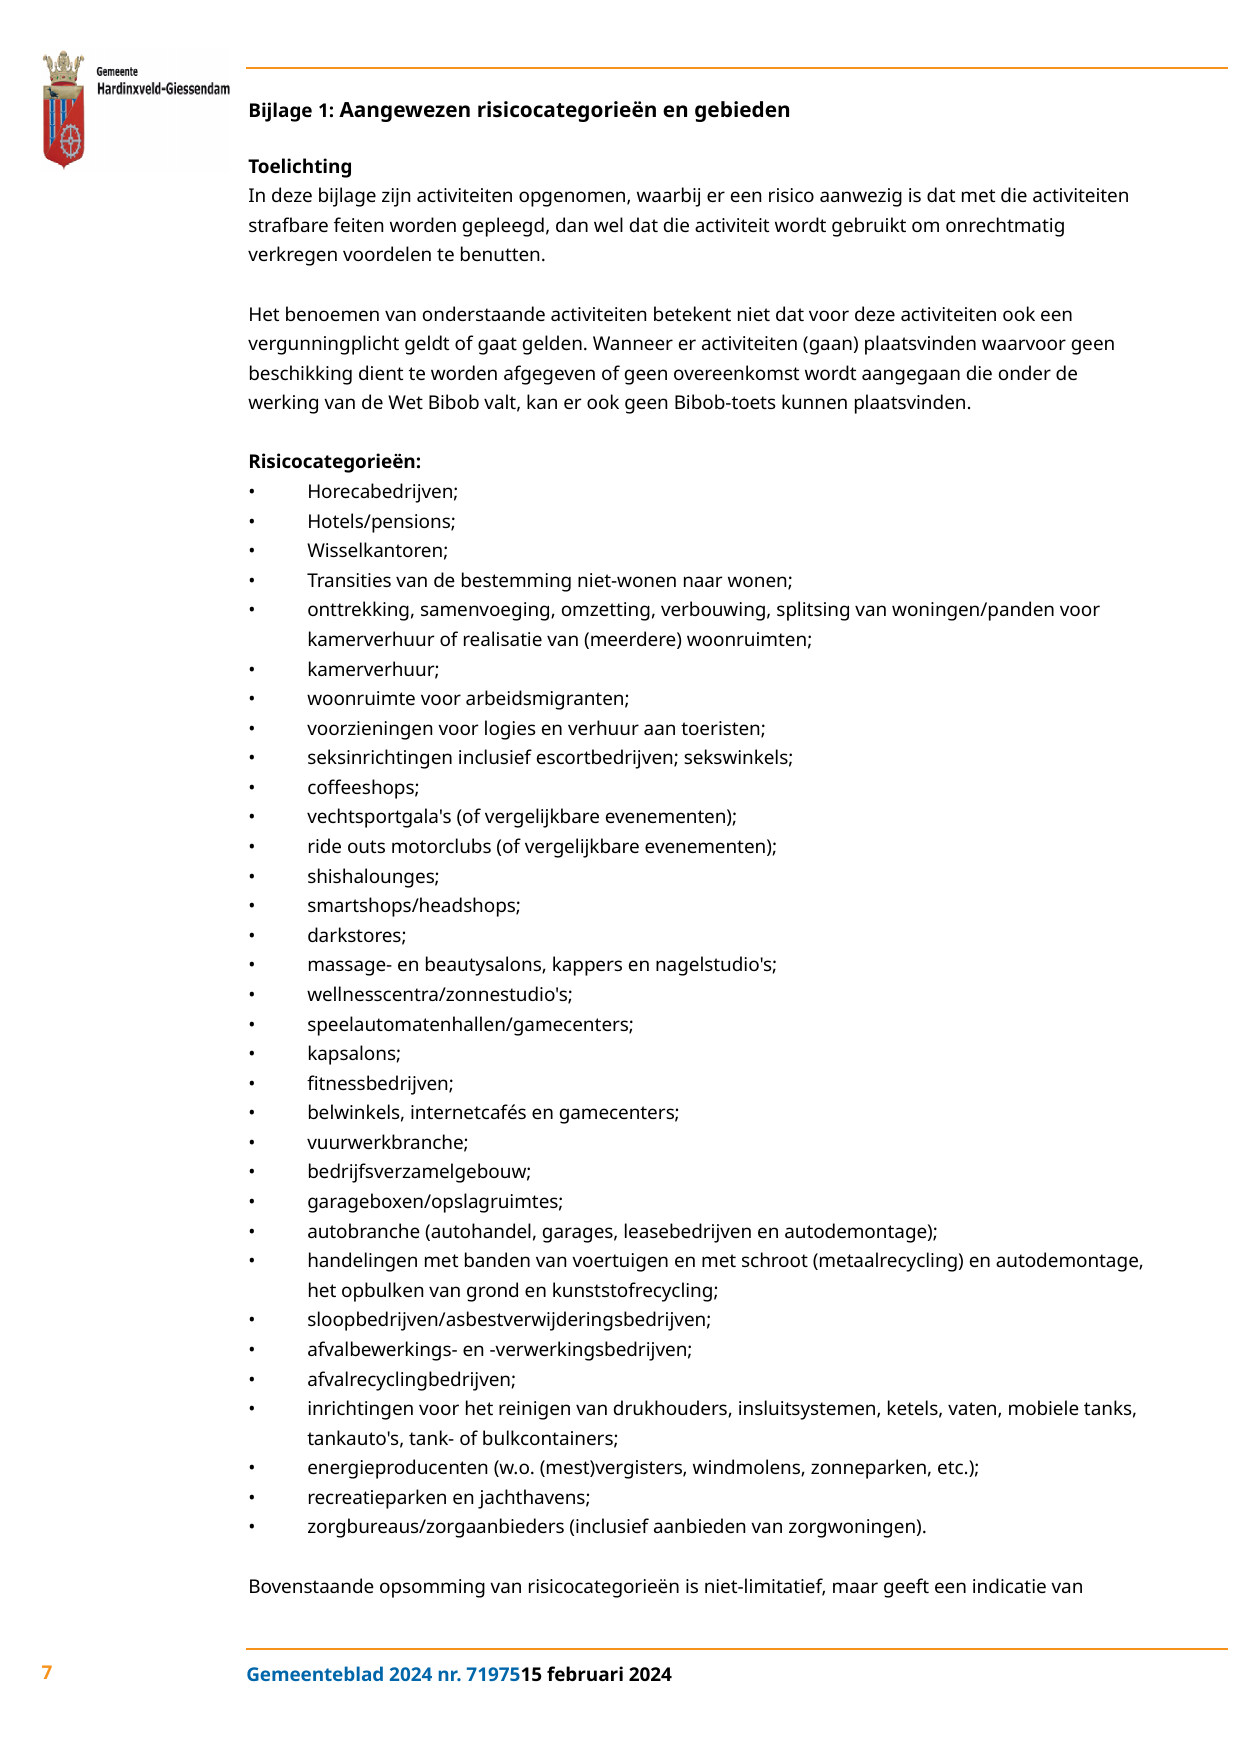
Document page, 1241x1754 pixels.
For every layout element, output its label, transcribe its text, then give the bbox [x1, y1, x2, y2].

list wellnesscentra/zonnestudio's; [248, 981, 1152, 1007]
list inrichtingen voor het reinigen van drukhouders, insluitsystemen, ketels, vaten, mobiele tanks, tankauto's, tank- of bulkcontainers; [248, 1395, 1152, 1451]
list afvalrecyclingbedrijven; [248, 1366, 1152, 1392]
list onttrekking, samenvoeging, omzetting, verbouwing, splitsing van woningen/panden voor kamerverhuur of realisatie van (meerdere) woonruimten; [248, 597, 1152, 652]
list Horecabedrijven; [248, 478, 1152, 504]
text Toelichting [248, 153, 1152, 179]
list garageboxen/opslagruimtes; [248, 1188, 1152, 1214]
list Transities van de bestemming niet-wonen naar wonen; [248, 567, 1152, 593]
picture [41, 47, 231, 172]
text Bijlage 1: Aangewezen risicocategorieën en gebieden [248, 95, 1152, 123]
list fitnessbedrijven; [248, 1070, 1152, 1096]
list ride outs motorclubs (of vergelijkbare evenementen); [248, 833, 1152, 859]
list zorgbureaus/zorgaanbieders (inclusief aanbieden van zorgwoningen). [248, 1514, 1152, 1539]
list afvalbewerkings- en -verwerkingsbedrijven; [248, 1336, 1152, 1362]
list coffeeshops; [248, 774, 1152, 800]
list kamerverhuur; [248, 656, 1152, 682]
list woonruimte voor arbeidsmigranten; [248, 685, 1152, 711]
list smartshops/headshops; [248, 892, 1152, 918]
list voorzieningen voor logies en verhuur aan toeristen; [248, 715, 1152, 741]
text Bovenstaande opsomming van risicocategorieën is niet-limitatief, maar geeft een indicatie van [248, 1573, 1152, 1599]
list seksinrichtingen inclusief escortbedrijven; sekswinkels; [248, 744, 1152, 770]
list speelautomatenhallen/gamecenters; [248, 1011, 1152, 1037]
list kapsalons; [248, 1040, 1152, 1066]
list energieproducenten (w.o. (mest)vergisters, windmolens, zonneparken, etc.); [248, 1454, 1152, 1480]
list handelingen met banden van voertuigen en met schroot (metaalrecycling) en autodemontage, het opbulken van grond en kunststofrecycling; [248, 1247, 1152, 1303]
text In deze bijlage zijn activiteiten opgenomen, waarbij er een risico aanwezig is dat met die activiteiten strafbare feiten worden gepleegd, dan wel dat die activiteit wordt gebruikt om onrechtmatig verkregen voordelen te benutten. [248, 182, 1152, 267]
list shishalounges; [248, 863, 1152, 889]
list sloopbedrijven/asbestverwijderingsbedrijven; [248, 1307, 1152, 1332]
list bedrijfsverzamelgebouw; [248, 1159, 1152, 1184]
list belwinkels, internetcafés en gamecenters; [248, 1099, 1152, 1125]
text Het benoemen van onderstaande activiteiten betekent niet dat voor deze activiteiten ook een vergunningplicht geldt of gaat gelden. Wanneer er activiteiten (gaan) plaatsvinden waarvoor geen beschikking dient te worden afgegeven of geen overeenkomst wordt aangegaan die onder de werking van de Wet Bibob valt, kan er ook geen Bibob-toets kunnen plaatsvinden. [248, 301, 1152, 415]
list massage- en beautysalons, kappers en nagelstudio's; [248, 952, 1152, 977]
list Wisselkantoren; [248, 537, 1152, 563]
list vuurwerkbranche; [248, 1129, 1152, 1155]
list darkstores; [248, 922, 1152, 948]
text Risicocategorieën: [248, 449, 1152, 474]
list recreatieparken en jachthavens; [248, 1484, 1152, 1510]
list Hotels/pensions; [248, 508, 1152, 534]
list autobranche (autohandel, garages, leasebedrijven en autodemontage); [248, 1218, 1152, 1244]
list vechtsportgala's (of vergelijkbare evenementen); [248, 804, 1152, 829]
